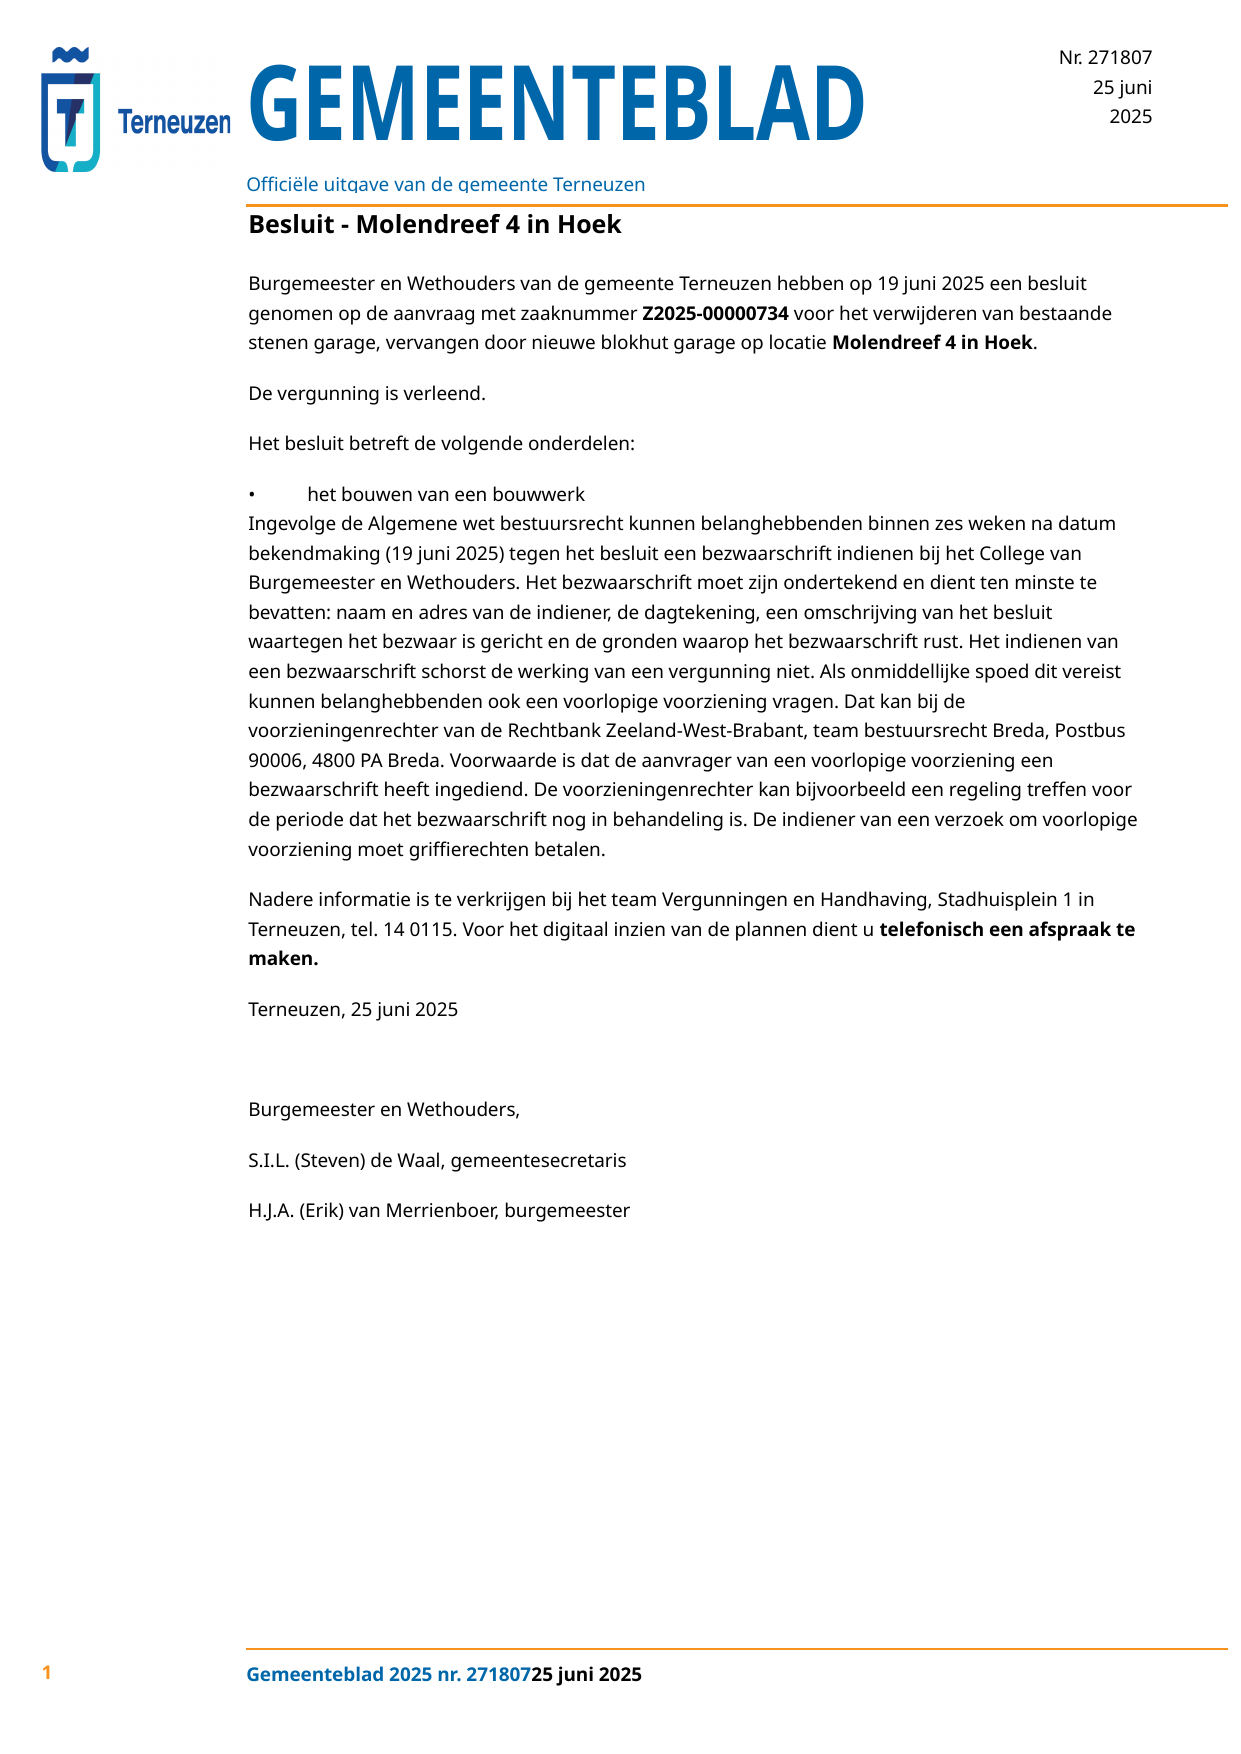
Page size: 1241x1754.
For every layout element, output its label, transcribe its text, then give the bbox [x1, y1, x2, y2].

text Terneuzen, 25 juni 2025 [248, 996, 1152, 1021]
text De vergunning is verleend. [248, 380, 1152, 406]
text S.I.L. (Steven) de Waal, gemeentesecretaris [248, 1147, 1152, 1173]
text Besluit - Molendreef 4 in Hoek [248, 207, 1152, 241]
picture [41, 47, 231, 172]
text Nadere informatie is te verkrijgen bij het team Vergunningen en Handhaving, Stadhuisplein 1 in Terneuzen, tel. 14 0115. Voor het digitaal inzien van de plannen dient u telefonisch een afspraak te maken. [248, 886, 1152, 971]
text Burgemeester en Wethouders, [248, 1097, 1152, 1122]
text Ingevolge de Algemene wet bestuursrecht kunnen belanghebbenden binnen zes weken na datum bekendmaking (19 juni 2025) tegen het besluit een bezwaarschrift indienen bij het College van Burgemeester en Wethouders. Het bezwaarschrift moet zijn ondertekend en dient ten minste te bevatten: naam en adres van de indiener, de dagtekening, een omschrijving van het besluit waartegen het bezwaar is gericht en de gronden waarop het bezwaarschrift rust. Het indienen van een bezwaarschrift schorst de werking van een vergunning niet. Als onmiddellijke spoed dit vereist kunnen belanghebbenden ook een voorlopige voorziening vragen. Dat kan bij de voorzieningenrechter van de Rechtbank Zeeland-West-Brabant, team bestuursrecht Breda, Postbus 90006, 4800 PA Breda. Voorwaarde is dat de aanvrager van een voorlopige voorziening een bezwaarschrift heeft ingediend. De voorzieningenrechter kan bijvoorbeeld een regeling treffen voor de periode dat het bezwaarschrift nog in behandeling is. De indiener van een verzoek om voorlopige voorziening moet griffierechten betalen. [248, 510, 1152, 861]
text H.J.A. (Erik) van Merrienboer, burgemeester [248, 1197, 1152, 1223]
text Burgemeester en Wethouders van de gemeente Terneuzen hebben op 19 juni 2025 een besluit genomen op de aanvraag met zaaknummer Z2025-00000734 voor het verwijderen van bestaande stenen garage, vervangen door nieuwe blokhut garage op locatie Molendreef 4 in Hoek. [248, 270, 1152, 355]
text Het besluit betreft de volgende onderdelen: [248, 430, 1152, 456]
list het bouwen van een bouwwerk [248, 481, 1152, 506]
